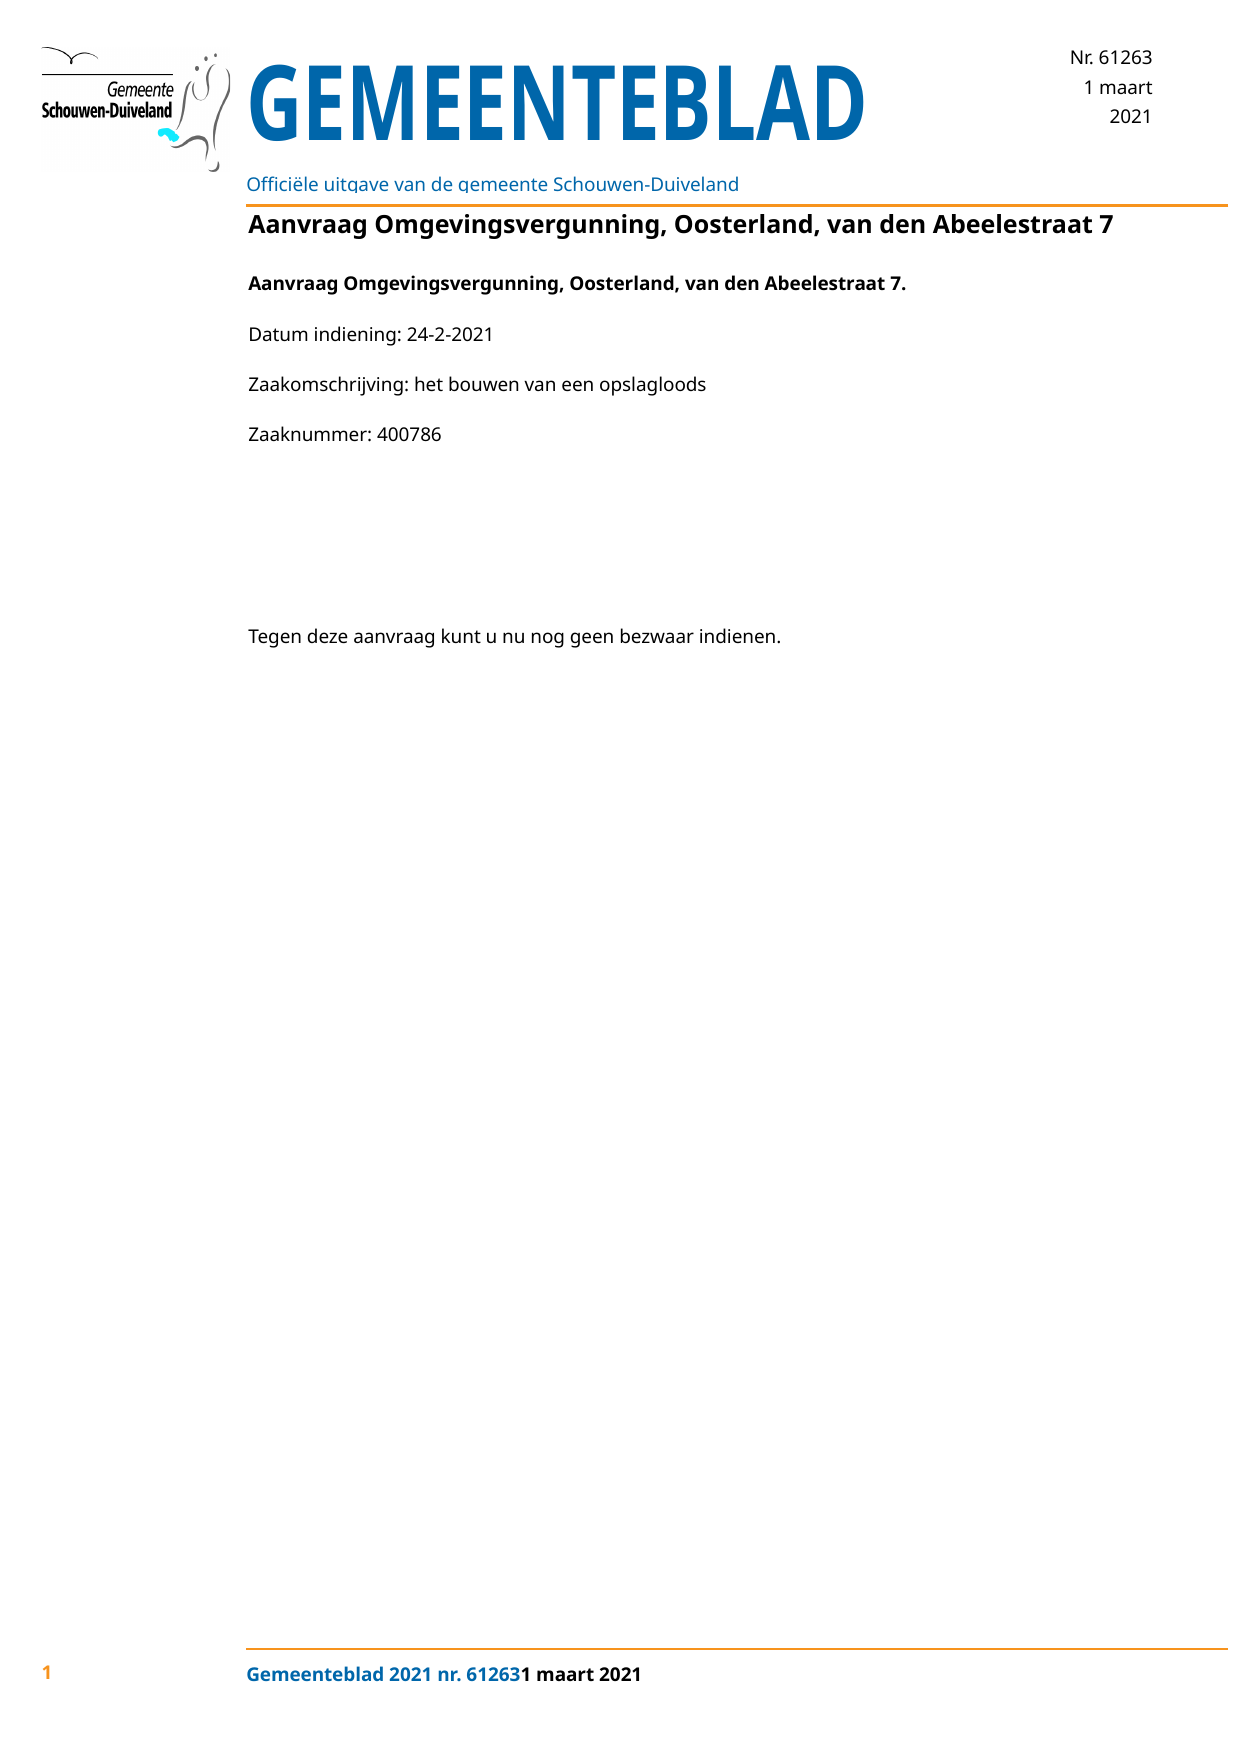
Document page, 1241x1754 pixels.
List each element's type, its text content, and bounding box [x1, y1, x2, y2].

text Datum indiening: 24-2-2021 [248, 321, 1152, 346]
picture [41, 47, 231, 172]
text Tegen deze aanvraag kunt u nu nog geen bezwaar indienen. [248, 623, 1152, 649]
text Aanvraag Omgevingsvergunning, Oosterland, van den Abeelestraat 7. [248, 270, 1152, 296]
text Aanvraag Omgevingsvergunning, Oosterland, van den Abeelestraat 7 [248, 207, 1152, 241]
text Zaaknummer: 400786 [248, 422, 1152, 447]
text Zaakomschrijving: het bouwen van een opslagloods [248, 371, 1152, 397]
